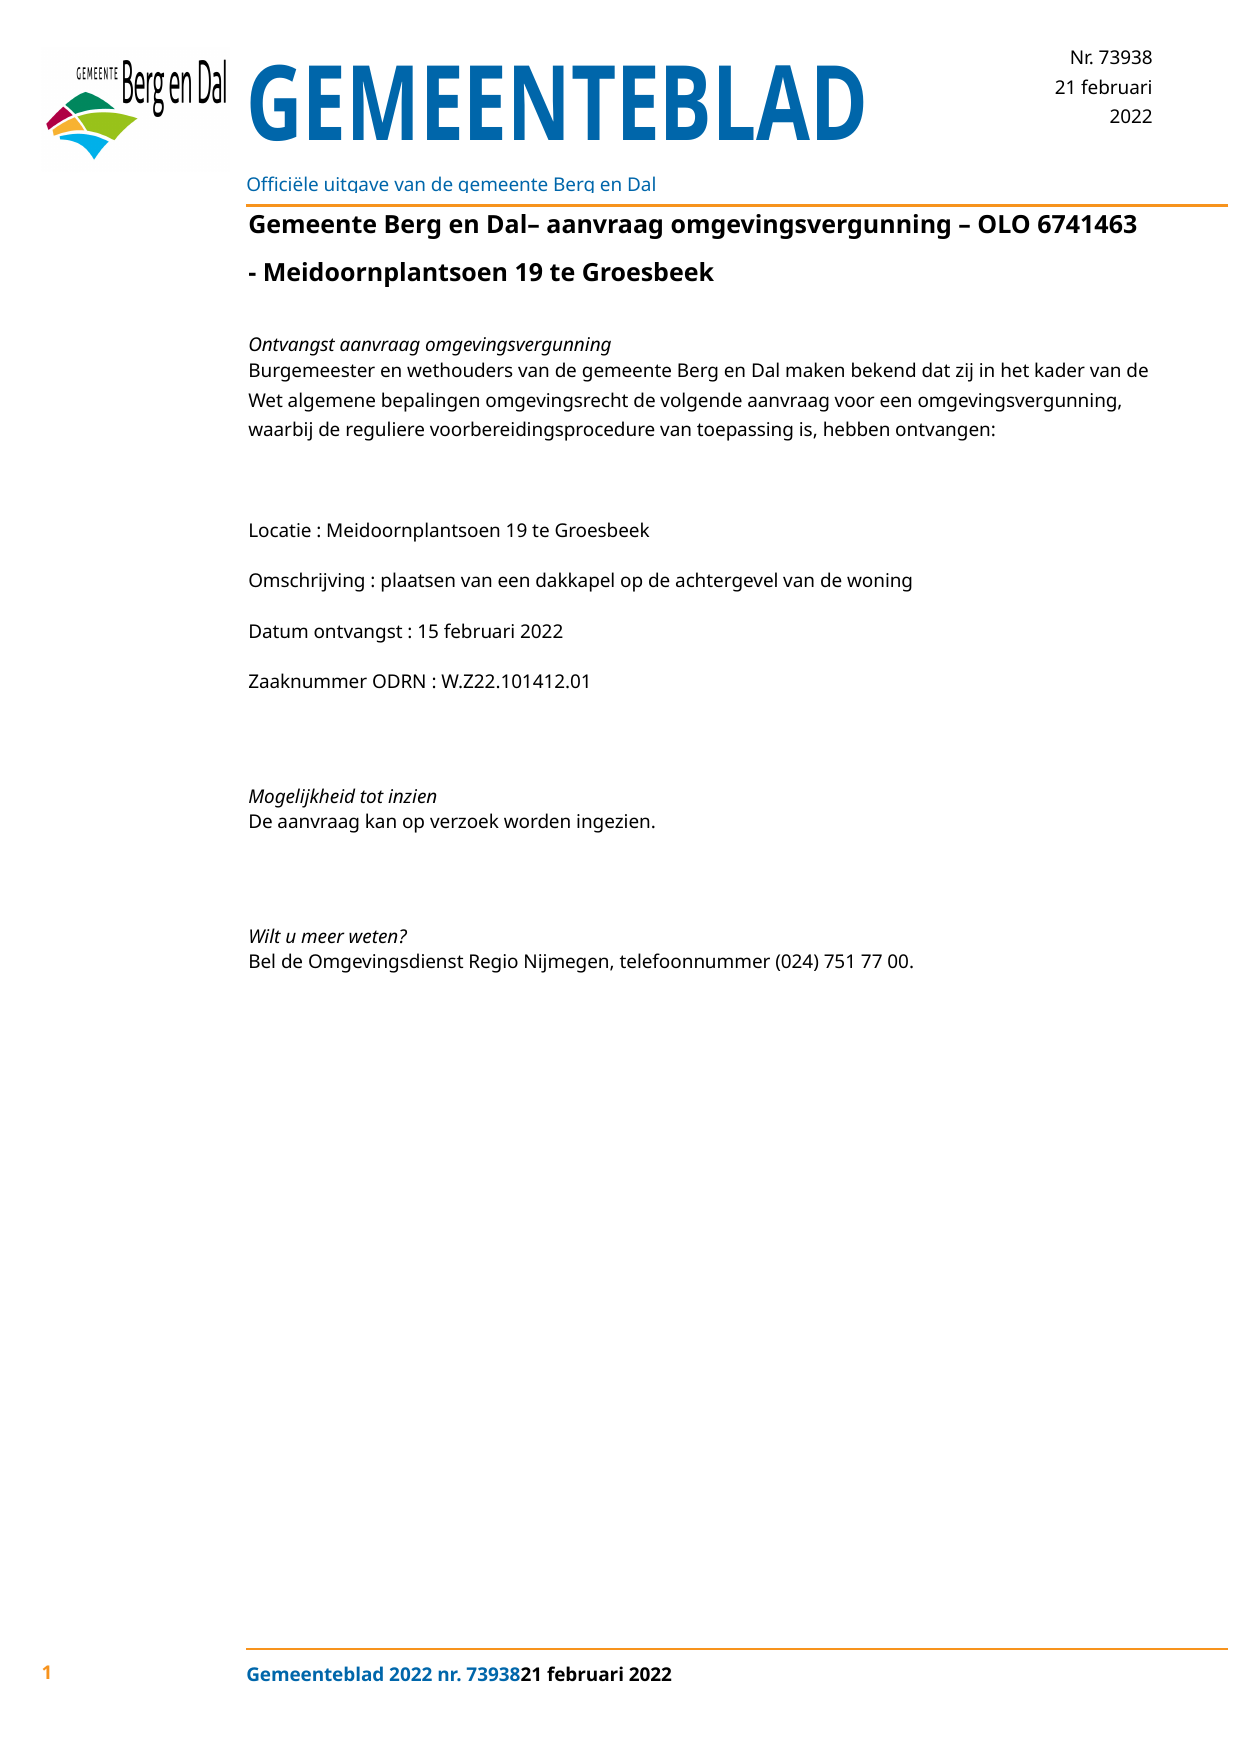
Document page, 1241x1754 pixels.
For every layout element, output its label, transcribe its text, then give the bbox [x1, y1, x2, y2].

text Datum ontvangst : 15 februari 2022 [248, 618, 1152, 644]
text Wilt u meer weten? [248, 923, 1152, 949]
text Omschrijving : plaatsen van een dakkapel op de achtergevel van de woning [248, 568, 1152, 593]
text Gemeente Berg en Dal– aanvraag omgevingsvergunning – OLO 6741463 - Meidoornplantsoen 19 te Groesbeek [248, 207, 1152, 288]
text Ontvangst aanvraag omgevingsvergunning [248, 331, 1152, 357]
text Mogelijkheid tot inzien [248, 783, 1152, 808]
text Burgemeester en wethouders van de gemeente Berg en Dal maken bekend dat zij in het kader van de Wet algemene bepalingen omgevingsrecht de volgende aanvraag voor een omgevingsvergunning, waarbij de reguliere voorbereidingsprocedure van toepassing is, hebben ontvangen: [248, 357, 1152, 442]
text Locatie : Meidoornplantsoen 19 te Groesbeek [248, 517, 1152, 543]
text Bel de Omgevingsdienst Regio Nijmegen, telefoonnummer (024) 751 77 00. [248, 949, 1152, 974]
picture [41, 47, 231, 172]
text Zaaknummer ODRN : W.Z22.101412.01 [248, 668, 1152, 694]
text De aanvraag kan op verzoek worden ingezien. [248, 808, 1152, 834]
